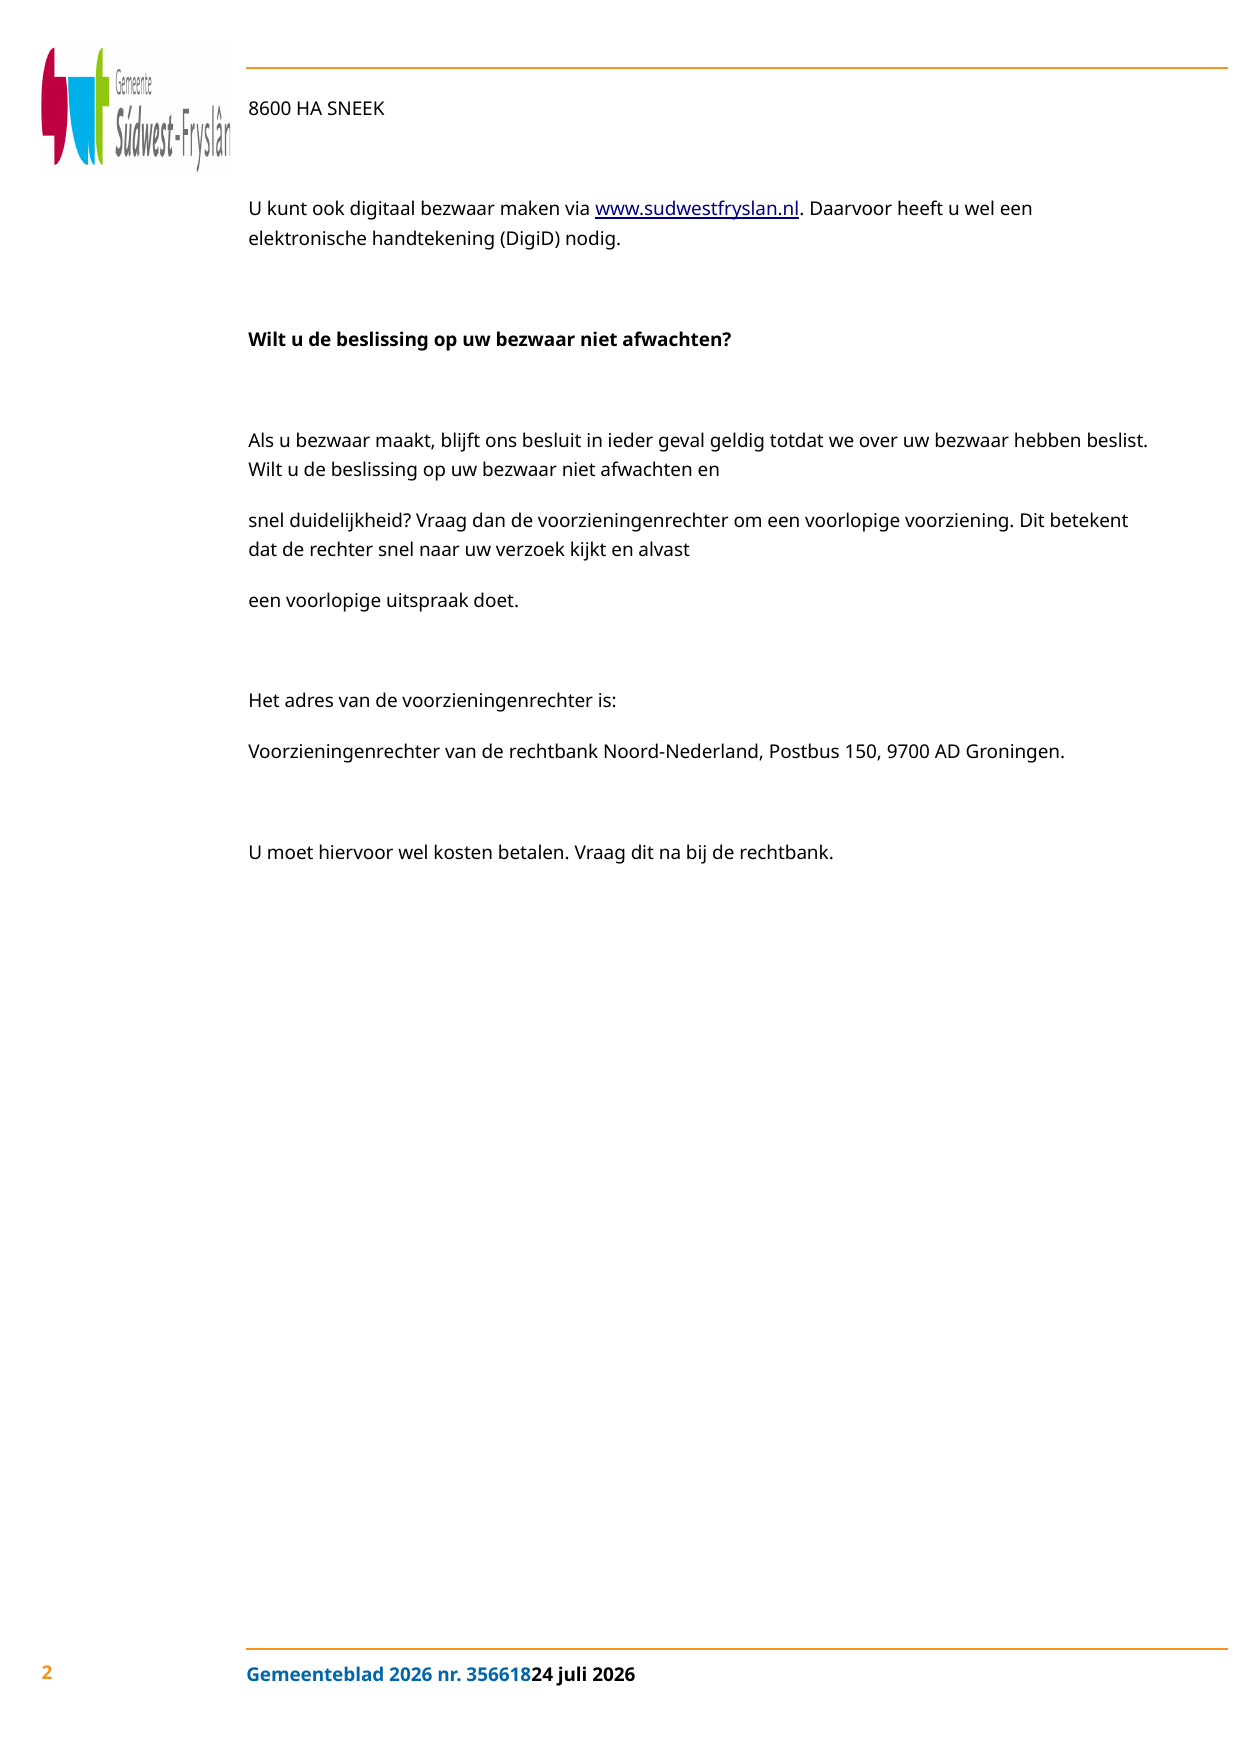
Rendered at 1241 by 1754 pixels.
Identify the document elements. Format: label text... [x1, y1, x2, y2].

picture [41, 47, 231, 172]
text 8600 HA SNEEK [248, 95, 1152, 121]
text Het adres van de voorzieningenrechter is: [248, 688, 1152, 713]
text Als u bezwaar maakt, blijft ons besluit in ieder geval geldig totdat we over uw bezwaar hebben beslist. Wilt u de beslissing op uw bezwaar niet afwachten en [248, 427, 1152, 482]
text Voorzieningenrechter van de rechtbank Noord-Nederland, Postbus 150, 9700 AD Groningen. [248, 738, 1152, 764]
text U moet hiervoor wel kosten betalen. Vraag dit na bij de rechtbank. [248, 839, 1152, 865]
text snel duidelijkheid? Vraag dan de voorzieningenrechter om een voorlopige voorziening. Dit betekent dat de rechter snel naar uw verzoek kijkt en alvast [248, 507, 1152, 562]
text een voorlopige uitspraak doet. [248, 587, 1152, 613]
text U kunt ook digitaal bezwaar maken via www.sudwestfryslan.nl. Daarvoor heeft u wel een elektronische handtekening (DigiD) nodig. [248, 196, 1152, 251]
text Wilt u de beslissing op uw bezwaar niet afwachten? [248, 326, 1152, 352]
